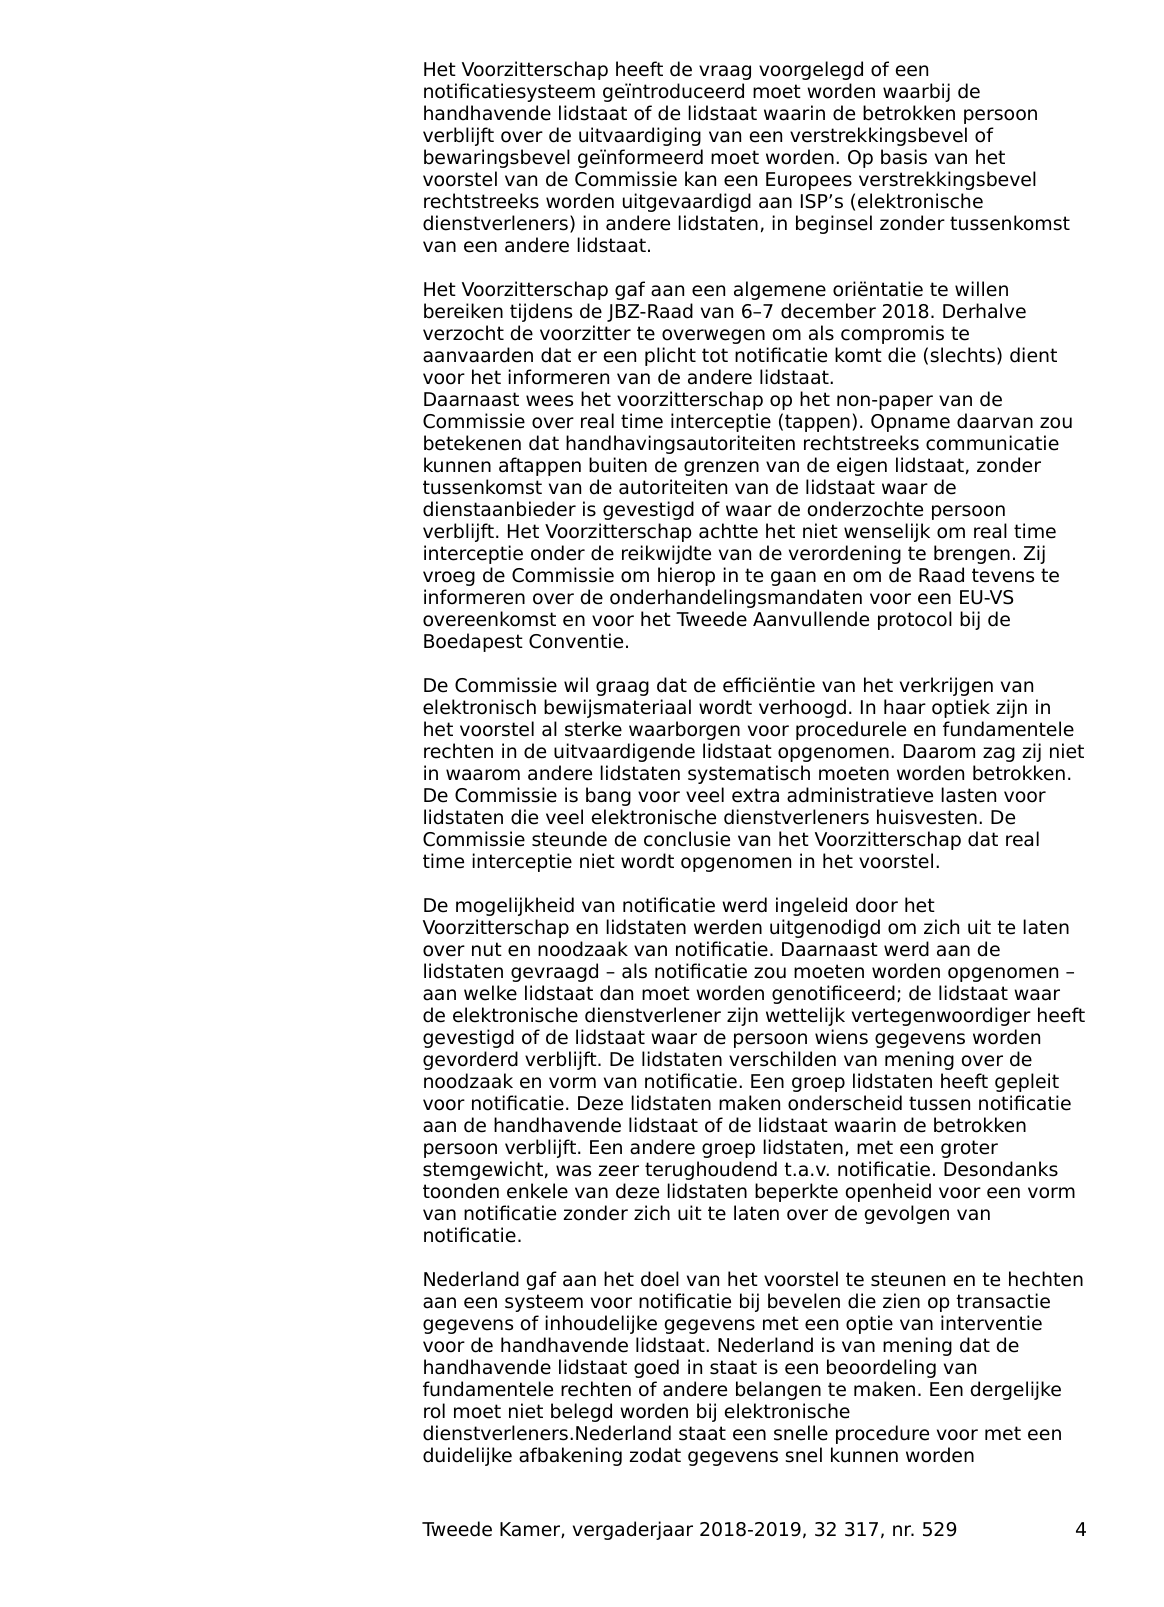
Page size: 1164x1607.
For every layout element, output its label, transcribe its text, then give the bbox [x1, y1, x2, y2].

text Het Voorzitterschap gaf aan een algemene oriëntatie te willen bereiken tijdens de JBZ-Raad van 6–7 december 2018. Derhalve verzocht de voorzitter te overwegen om als compromis te aanvaarden dat er een plicht tot notificatie komt die (slechts) dient voor het informeren van de andere lidstaat. [422, 279, 1087, 389]
text De Commissie wil graag dat de efficiëntie van het verkrijgen van elektronisch bewijsmateriaal wordt verhoogd. In haar optiek zijn in het voorstel al sterke waarborgen voor procedurele en fundamentele rechten in de uitvaardigende lidstaat opgenomen. Daarom zag zij niet in waarom andere lidstaten systematisch moeten worden betrokken. De Commissie is bang voor veel extra administratieve lasten voor lidstaten die veel elektronische dienstverleners huisvesten. De Commissie steunde de conclusie van het Voorzitterschap dat real time interceptie niet wordt opgenomen in het voorstel. [422, 675, 1087, 873]
text Daarnaast wees het voorzitterschap op het non-paper van de Commissie over real time interceptie (tappen). Opname daarvan zou betekenen dat handhavingsautoriteiten rechtstreeks communicatie kunnen aftappen buiten de grenzen van de eigen lidstaat, zonder tussenkomst van de autoriteiten van de lidstaat waar de dienstaanbieder is gevestigd of waar de onderzochte persoon verblijft. Het Voorzitterschap achtte het niet wenselijk om real time interceptie onder de reikwijdte van de verordening te brengen. Zij vroeg de Commissie om hierop in te gaan en om de Raad tevens te informeren over de onderhandelingsmandaten voor een EU-VS overeenkomst en voor het Tweede Aanvullende protocol bij de Boedapest Conventie. [422, 389, 1087, 653]
text Nederland gaf aan het doel van het voorstel te steunen en te hechten aan een systeem voor notificatie bij bevelen die zien op transactie gegevens of inhoudelijke gegevens met een optie van interventie voor de handhavende lidstaat. Nederland is van mening dat de handhavende lidstaat goed in staat is een beoordeling van fundamentele rechten of andere belangen te maken. Een dergelijke rol moet niet belegd worden bij elektronische dienstverleners.Nederland staat een snelle procedure voor met een duidelijke afbakening zodat gegevens snel kunnen worden [422, 1269, 1087, 1467]
text De mogelijkheid van notificatie werd ingeleid door het Voorzitterschap en lidstaten werden uitgenodigd om zich uit te laten over nut en noodzaak van notificatie. Daarnaast werd aan de lidstaten gevraagd – als notificatie zou moeten worden opgenomen – aan welke lidstaat dan moet worden genotificeerd; de lidstaat waar de elektronische dienstverlener zijn wettelijk vertegenwoordiger heeft gevestigd of de lidstaat waar de persoon wiens gegevens worden gevorderd verblijft. De lidstaten verschilden van mening over de noodzaak en vorm van notificatie. Een groep lidstaten heeft gepleit voor notificatie. Deze lidstaten maken onderscheid tussen notificatie aan de handhavende lidstaat of de lidstaat waarin de betrokken persoon verblijft. Een andere groep lidstaten, met een groter stemgewicht, was zeer terughoudend t.a.v. notificatie. Desondanks toonden enkele van deze lidstaten beperkte openheid voor een vorm van notificatie zonder zich uit te laten over de gevolgen van notificatie. [422, 895, 1087, 1247]
text Het Voorzitterschap heeft de vraag voorgelegd of een notificatiesysteem geïntroduceerd moet worden waarbij de handhavende lidstaat of de lidstaat waarin de betrokken persoon verblijft over de uitvaardiging van een verstrekkingsbevel of bewaringsbevel geïnformeerd moet worden. Op basis van het voorstel van de Commissie kan een Europees verstrekkingsbevel rechtstreeks worden uitgevaardigd aan ISP’s (elektronische dienstverleners) in andere lidstaten, in beginsel zonder tussenkomst van een andere lidstaat. [422, 59, 1087, 257]
